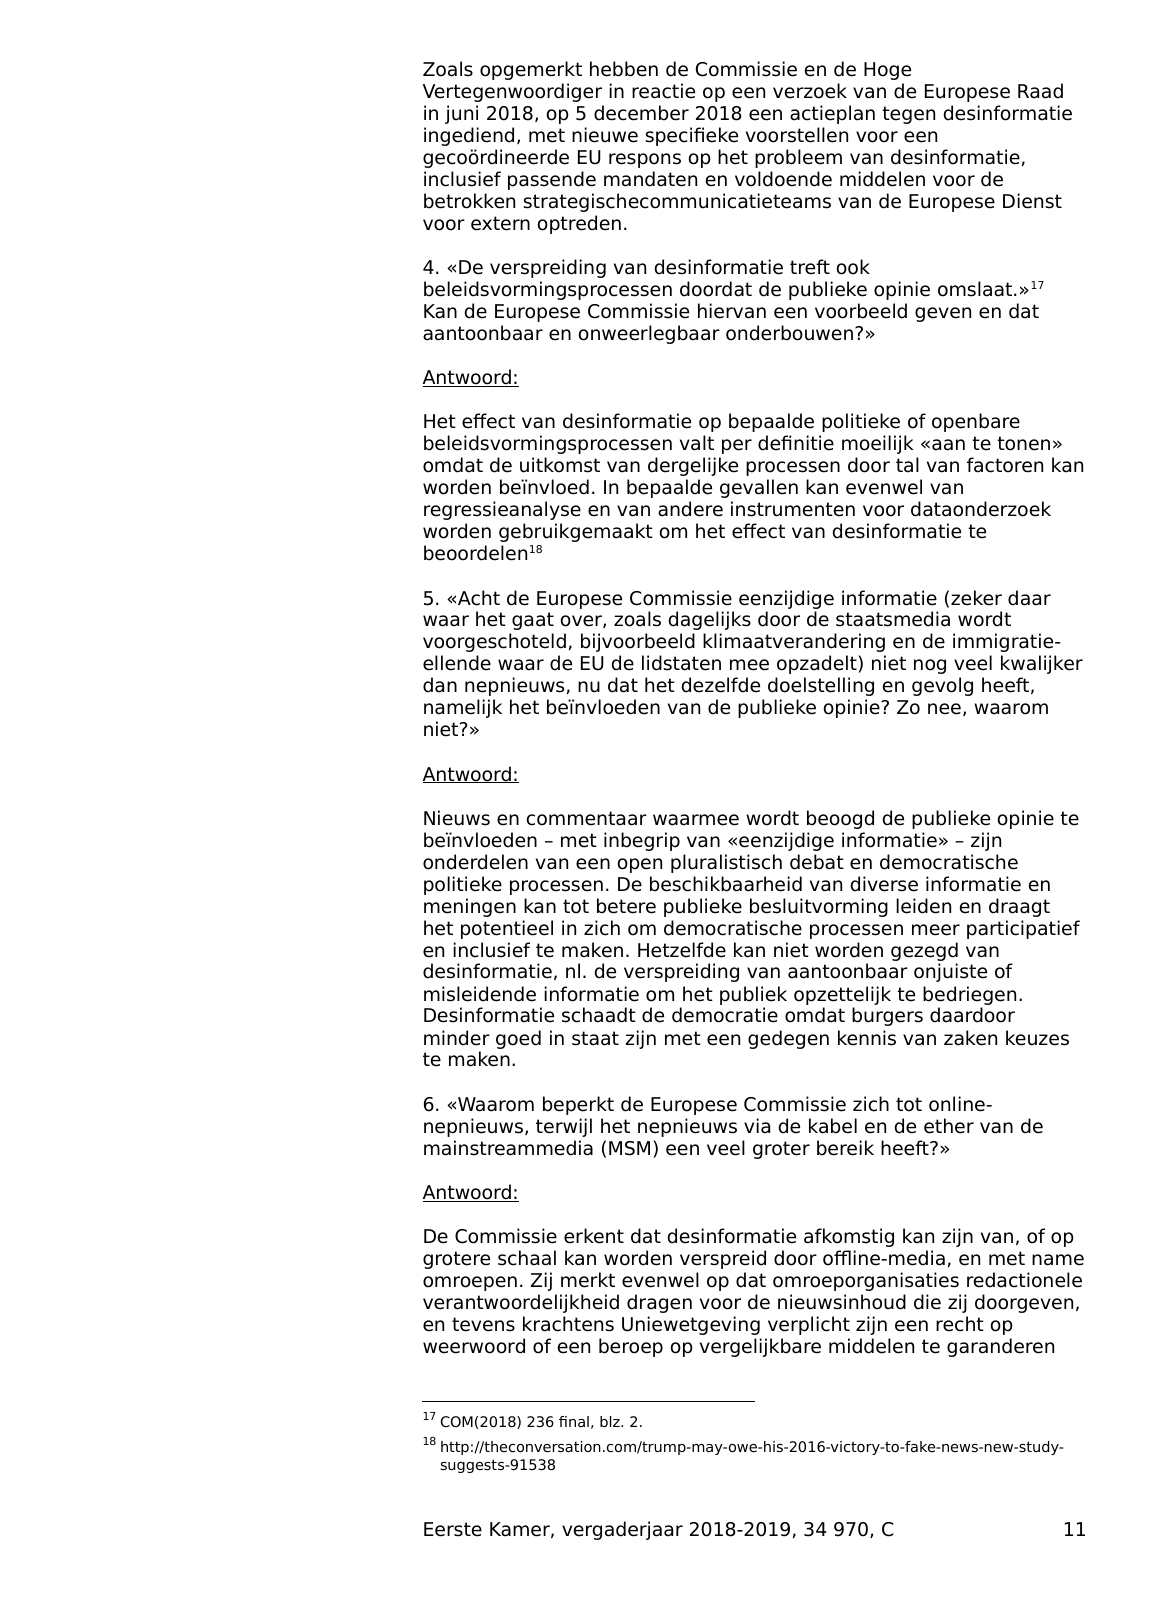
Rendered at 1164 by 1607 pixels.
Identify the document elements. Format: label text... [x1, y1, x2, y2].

text 5. «Acht de Europese Commissie eenzijdige informatie (zeker daar waar het gaat over, zoals dagelijks door de staatsmedia wordt voorgeschoteld, bijvoorbeeld klimaatverandering en de immigratie-ellende waar de EU de lidstaten mee opzadelt) niet nog veel kwalijker dan nepnieuws, nu dat het dezelfde doelstelling en gevolg heeft, namelijk het beïnvloeden van de publieke opinie? Zo nee, waarom niet?» [422, 587, 1087, 741]
subtitle Antwoord: [422, 367, 1087, 389]
text De Commissie erkent dat desinformatie afkomstig kan zijn van, of op grotere schaal kan worden verspreid door offline-media, en met name omroepen. Zij merkt evenwel op dat omroeporganisaties redactionele verantwoordelijkheid dragen voor de nieuwsinhoud die zij doorgeven, en tevens krachtens Uniewetgeving verplicht zijn een recht op weerwoord of een beroep op vergelijkbare middelen te garanderen [422, 1226, 1087, 1358]
subtitle Antwoord: [422, 763, 1087, 785]
text http://theconversation.com/trump-may-owe-his-2016-victory-to-fake-news-new-study-suggests-91538 [422, 1435, 1087, 1474]
text Nieuws en commentaar waarmee wordt beoogd de publieke opinie te beïnvloeden – met inbegrip van «eenzijdige informatie» – zijn onderdelen van een open pluralistisch debat en democratische politieke processen. De beschikbaarheid van diverse informatie en meningen kan tot betere publieke besluitvorming leiden en draagt het potentieel in zich om democratische processen meer participatief en inclusief te maken. Hetzelfde kan niet worden gezegd van desinformatie, nl. de verspreiding van aantoonbaar onjuiste of misleidende informatie om het publiek opzettelijk te bedriegen. Desinformatie schaadt de democratie omdat burgers daardoor minder goed in staat zijn met een gedegen kennis van zaken keuzes te maken. [422, 808, 1087, 1071]
text COM(2018) 236 final, blz. 2. [422, 1410, 1087, 1432]
text Zoals opgemerkt hebben de Commissie en de Hoge Vertegenwoordiger in reactie op een verzoek van de Europese Raad in juni 2018, op 5 december 2018 een actieplan tegen desinformatie ingediend, met nieuwe specifieke voorstellen voor een gecoördineerde EU­ respons op het probleem van desinformatie, inclusief passende mandaten en voldoende middelen voor de betrokken strategischecommunicatieteams van de Europese Dienst voor extern optreden. [422, 59, 1087, 235]
subtitle Antwoord: [422, 1182, 1087, 1204]
text 6. «Waarom beperkt de Europese Commissie zich tot online-nepnieuws, terwijl het nepnieuws via de kabel en de ether van de mainstreammedia (MSM) een veel groter bereik heeft?» [422, 1093, 1087, 1159]
text 4. «De verspreiding van desinformatie treft ook beleidsvormingsprocessen doordat de publieke opinie omslaat.» Kan de Europese Commissie hiervan een voorbeeld geven en dat aantoonbaar en onweerlegbaar onderbouwen?» [422, 257, 1087, 345]
text Het effect van desinformatie op bepaalde politieke of openbare beleidsvormingsprocessen valt per definitie moeilijk «aan te tonen» omdat de uitkomst van dergelijke processen door tal van factoren kan worden beïnvloed. In bepaalde gevallen kan evenwel van regressieanalyse en van andere instrumenten voor dataonderzoek worden gebruikgemaakt om het effect van desinformatie te beoordelen [422, 411, 1087, 565]
